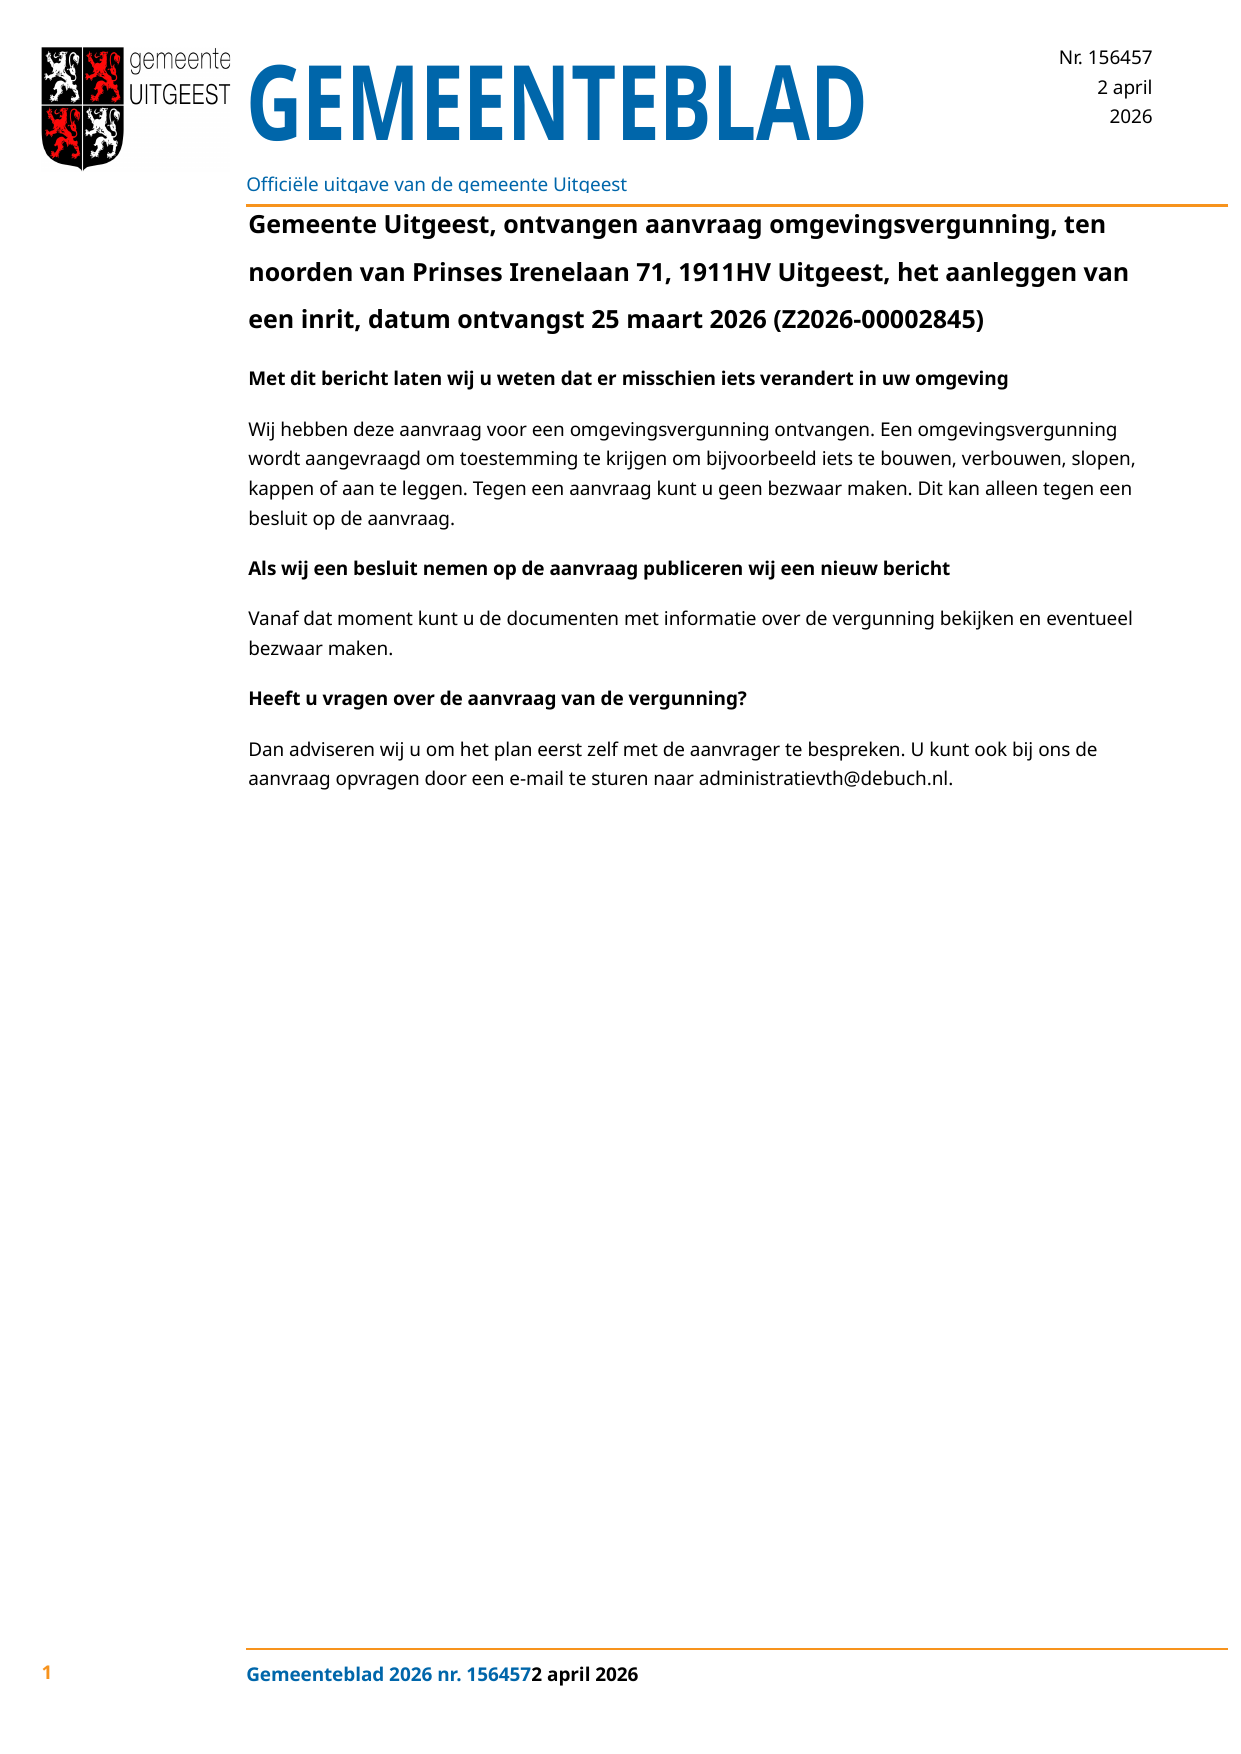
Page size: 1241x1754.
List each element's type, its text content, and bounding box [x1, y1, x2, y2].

text Met dit bericht laten wij u weten dat er misschien iets verandert in uw omgeving [248, 366, 1152, 391]
text Heeft u vragen over de aanvraag van de vergunning? [248, 686, 1152, 711]
text Dan adviseren wij u om het plan eerst zelf met de aanvrager te bespreken. U kunt ook bij ons de aanvraag opvragen door een e-mail te sturen naar administratievth@debuch.nl. [248, 736, 1152, 791]
text Gemeente Uitgeest, ontvangen aanvraag omgevingsvergunning, ten noorden van Prinses Irenelaan 71, 1911HV Uitgeest, het aanleggen van een inrit, datum ontvangst 25 maart 2026 (Z2026-00002845) [248, 207, 1152, 336]
text Vanaf dat moment kunt u de documenten met informatie over de vergunning bekijken en eventueel bezwaar maken. [248, 606, 1152, 661]
text Als wij een besluit nemen op de aanvraag publiceren wij een nieuw bericht [248, 555, 1152, 581]
text Wij hebben deze aanvraag voor een omgevingsvergunning ontvangen. Een omgevingsvergunning wordt aangevraagd om toestemming te krijgen om bijvoorbeeld iets te bouwen, verbouwen, slopen, kappen of aan te leggen. Tegen een aanvraag kunt u geen bezwaar maken. Dit kan alleen tegen een besluit op de aanvraag. [248, 416, 1152, 530]
picture [41, 47, 231, 172]
